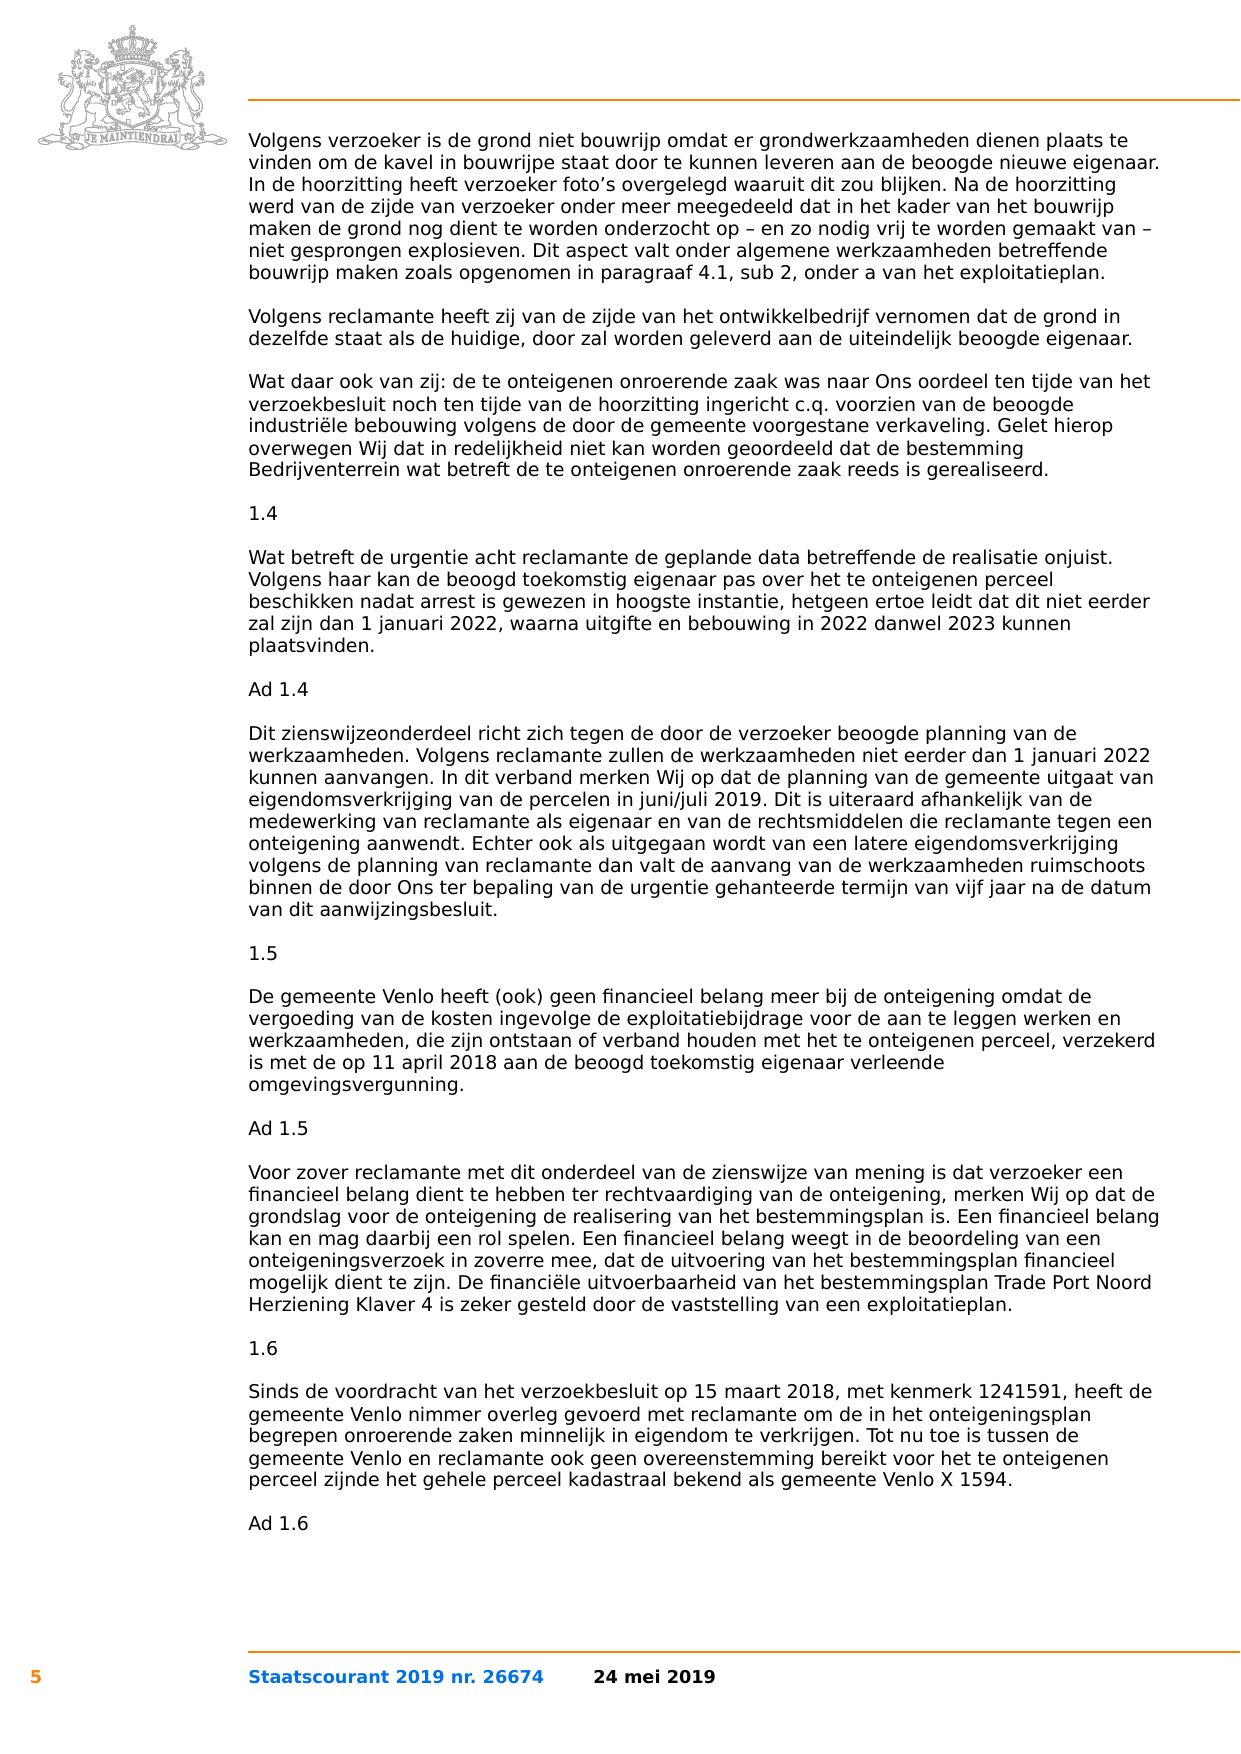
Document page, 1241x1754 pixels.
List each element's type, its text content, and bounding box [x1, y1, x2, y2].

text Ad 1.6 [248, 1513, 1163, 1535]
text 1.6 [248, 1338, 1163, 1359]
text Wat betreft de urgentie acht reclamante de geplande data betreffende de realisatie onjuist. Volgens haar kan de beoogd toekomstig eigenaar pas over het te onteigenen perceel beschikken nadat arrest is gewezen in hoogste instantie, hetgeen ertoe leidt dat dit niet eerder zal zijn dan 1 januari 2022, waarna uitgifte en bebouwing in 2022 danwel 2023 kunnen plaatsvinden. [248, 547, 1163, 657]
picture [38, 25, 227, 150]
text Volgens verzoeker is de grond niet bouwrijp omdat er grondwerkzaamheden dienen plaats te vinden om de kavel in bouwrijpe staat door te kunnen leveren aan de beoogde nieuwe eigenaar. In de hoorzitting heeft verzoeker foto’s overgelegd waaruit dit zou blijken. Na de hoorzitting werd van de zijde van verzoeker onder meer meegedeeld dat in het kader van het bouwrijp maken de grond nog dient te worden onderzocht op – en zo nodig vrij te worden gemaakt van – niet gesprongen explosieven. Dit aspect valt onder algemene werkzaamheden betreffende bouwrijp maken zoals opgenomen in paragraaf 4.1, sub 2, onder a van het exploitatieplan. [248, 130, 1163, 284]
text Volgens reclamante heeft zij van de zijde van het ontwikkelbedrijf vernomen dat de grond in dezelfde staat als de huidige, door zal worden geleverd aan de uiteindelijk beoogde eigenaar. [248, 306, 1163, 349]
text 1.4 [248, 503, 1163, 525]
text Ad 1.4 [248, 679, 1163, 701]
text De gemeente Venlo heeft (ook) geen financieel belang meer bij de onteigening omdat de vergoeding van de kosten ingevolge de exploitatiebijdrage voor de aan te leggen werken en werkzaamheden, die zijn ontstaan of verband houden met het te onteigenen perceel, verzekerd is met de op 11 april 2018 aan de beoogd toekomstig eigenaar verleende omgevingsvergunning. [248, 986, 1163, 1096]
text Sinds de voordracht van het verzoekbesluit op 15 maart 2018, met kenmerk 1241591, heeft de gemeente Venlo nimmer overleg gevoerd met reclamante om de in het onteigeningsplan begrepen onroerende zaken minnelijk in eigendom te verkrijgen. Tot nu toe is tussen de gemeente Venlo en reclamante ook geen overeenstemming bereikt voor het te onteigenen perceel zijnde het gehele perceel kadastraal bekend als gemeente Venlo X 1594. [248, 1381, 1163, 1491]
text 1.5 [248, 942, 1163, 964]
text Voor zover reclamante met dit onderdeel van de zienswijze van mening is dat verzoeker een financieel belang dient te hebben ter rechtvaardiging van de onteigening, merken Wij op dat de grondslag voor de onteigening de realisering van het bestemmingsplan is. Een financieel belang kan en mag daarbij een rol spelen. Een financieel belang weegt in de beoordeling van een onteigeningsverzoek in zoverre mee, dat de uitvoering van het bestemmingsplan financieel mogelijk dient te zijn. De financiële uitvoerbaarheid van het bestemmingsplan Trade Port Noord Herziening Klaver 4 is zeker gesteld door de vaststelling van een exploitatieplan. [248, 1162, 1163, 1316]
text Ad 1.5 [248, 1118, 1163, 1140]
text Wat daar ook van zij: de te onteigenen onroerende zaak was naar Ons oordeel ten tijde van het verzoekbesluit noch ten tijde van de hoorzitting ingericht c.q. voorzien van de beoogde industriële bebouwing volgens de door de gemeente voorgestane verkaveling. Gelet hierop overwegen Wij dat in redelijkheid niet kan worden geoordeeld dat de bestemming Bedrijventerrein wat betreft de te onteigenen onroerende zaak reeds is gerealiseerd. [248, 371, 1163, 481]
text Dit zienswijzeonderdeel richt zich tegen de door de verzoeker beoogde planning van de werkzaamheden. Volgens reclamante zullen de werkzaamheden niet eerder dan 1 januari 2022 kunnen aanvangen. In dit verband merken Wij op dat de planning van de gemeente uitgaat van eigendomsverkrijging van de percelen in juni/juli 2019. Dit is uiteraard afhankelijk van de medewerking van reclamante als eigenaar en van de rechtsmiddelen die reclamante tegen een onteigening aanwendt. Echter ook als uitgegaan wordt van een latere eigendomsverkrijging volgens de planning van reclamante dan valt de aanvang van de werkzaamheden ruimschoots binnen de door Ons ter bepaling van de urgentie gehanteerde termijn van vijf jaar na de datum van dit aanwijzingsbesluit. [248, 723, 1163, 921]
